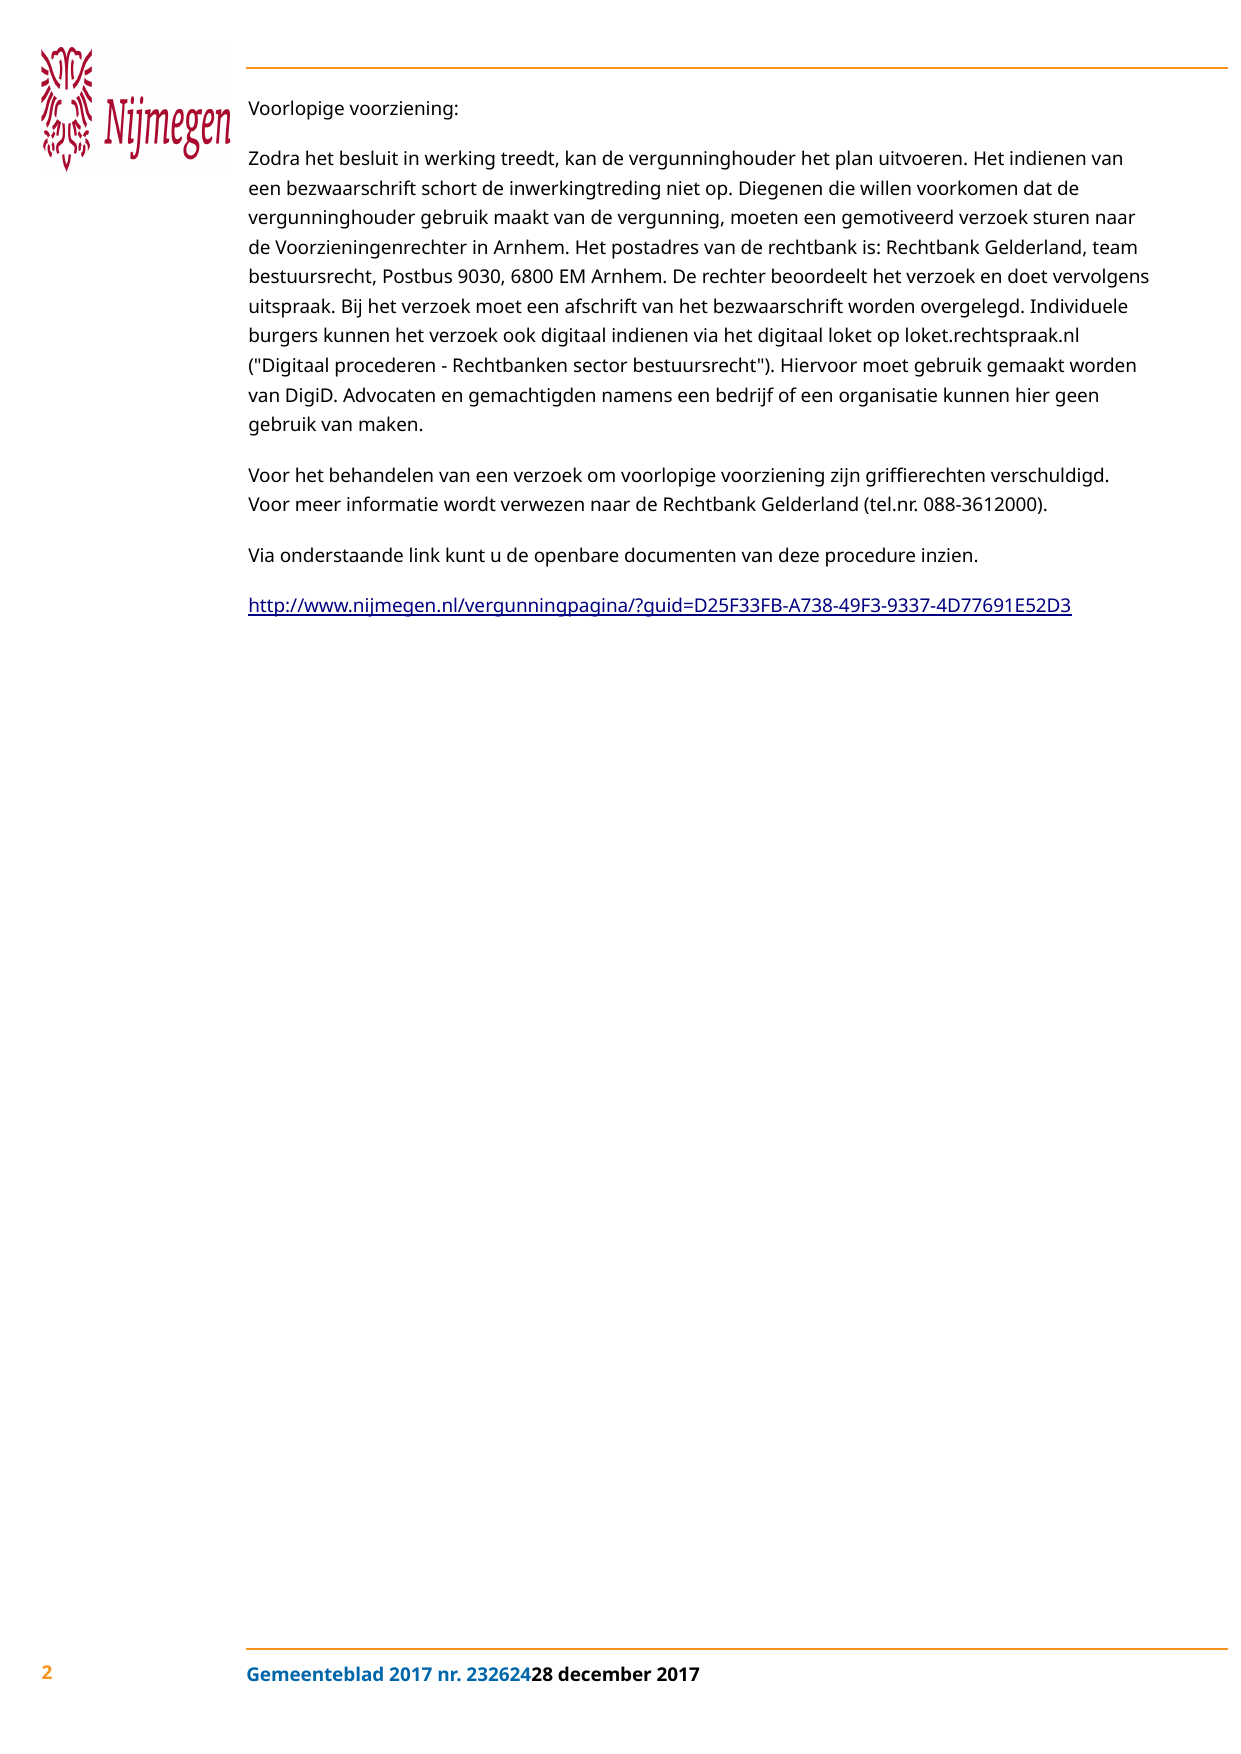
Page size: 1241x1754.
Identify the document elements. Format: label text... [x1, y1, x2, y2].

text Voorlopige voorziening: [248, 95, 1152, 121]
text Voor het behandelen van een verzoek om voorlopige voorziening zijn griffierechten verschuldigd. Voor meer informatie wordt verwezen naar de Rechtbank Gelderland (tel.nr. 088-3612000). [248, 462, 1152, 517]
picture [41, 47, 231, 172]
text Via onderstaande link kunt u de openbare documenten van deze procedure inzien. [248, 542, 1152, 568]
text Zodra het besluit in werking treedt, kan de vergunninghouder het plan uitvoeren. Het indienen van een bezwaarschrift schort de inwerkingtreding niet op. Diegenen die willen voorkomen dat de vergunninghouder gebruik maakt van de vergunning, moeten een gemotiveerd verzoek sturen naar de Voorzieningenrechter in Arnhem. Het postadres van de rechtbank is: Rechtbank Gelderland, team bestuursrecht, Postbus 9030, 6800 EM Arnhem. De rechter beoordeelt het verzoek en doet vervolgens uitspraak. Bij het verzoek moet een afschrift van het bezwaarschrift worden overgelegd. Individuele burgers kunnen het verzoek ook digitaal indienen via het digitaal loket op loket.rechtspraak.nl ("Digitaal procederen - Rechtbanken sector bestuursrecht"). Hiervoor moet gebruik gemaakt worden van DigiD. Advocaten en gemachtigden namens een bedrijf of een organisatie kunnen hier geen gebruik van maken. [248, 145, 1152, 437]
text http://www.nijmegen.nl/vergunningpagina/?guid=D25F33FB-A738-49F3-9337-4D77691E52D3 [248, 592, 1152, 618]
